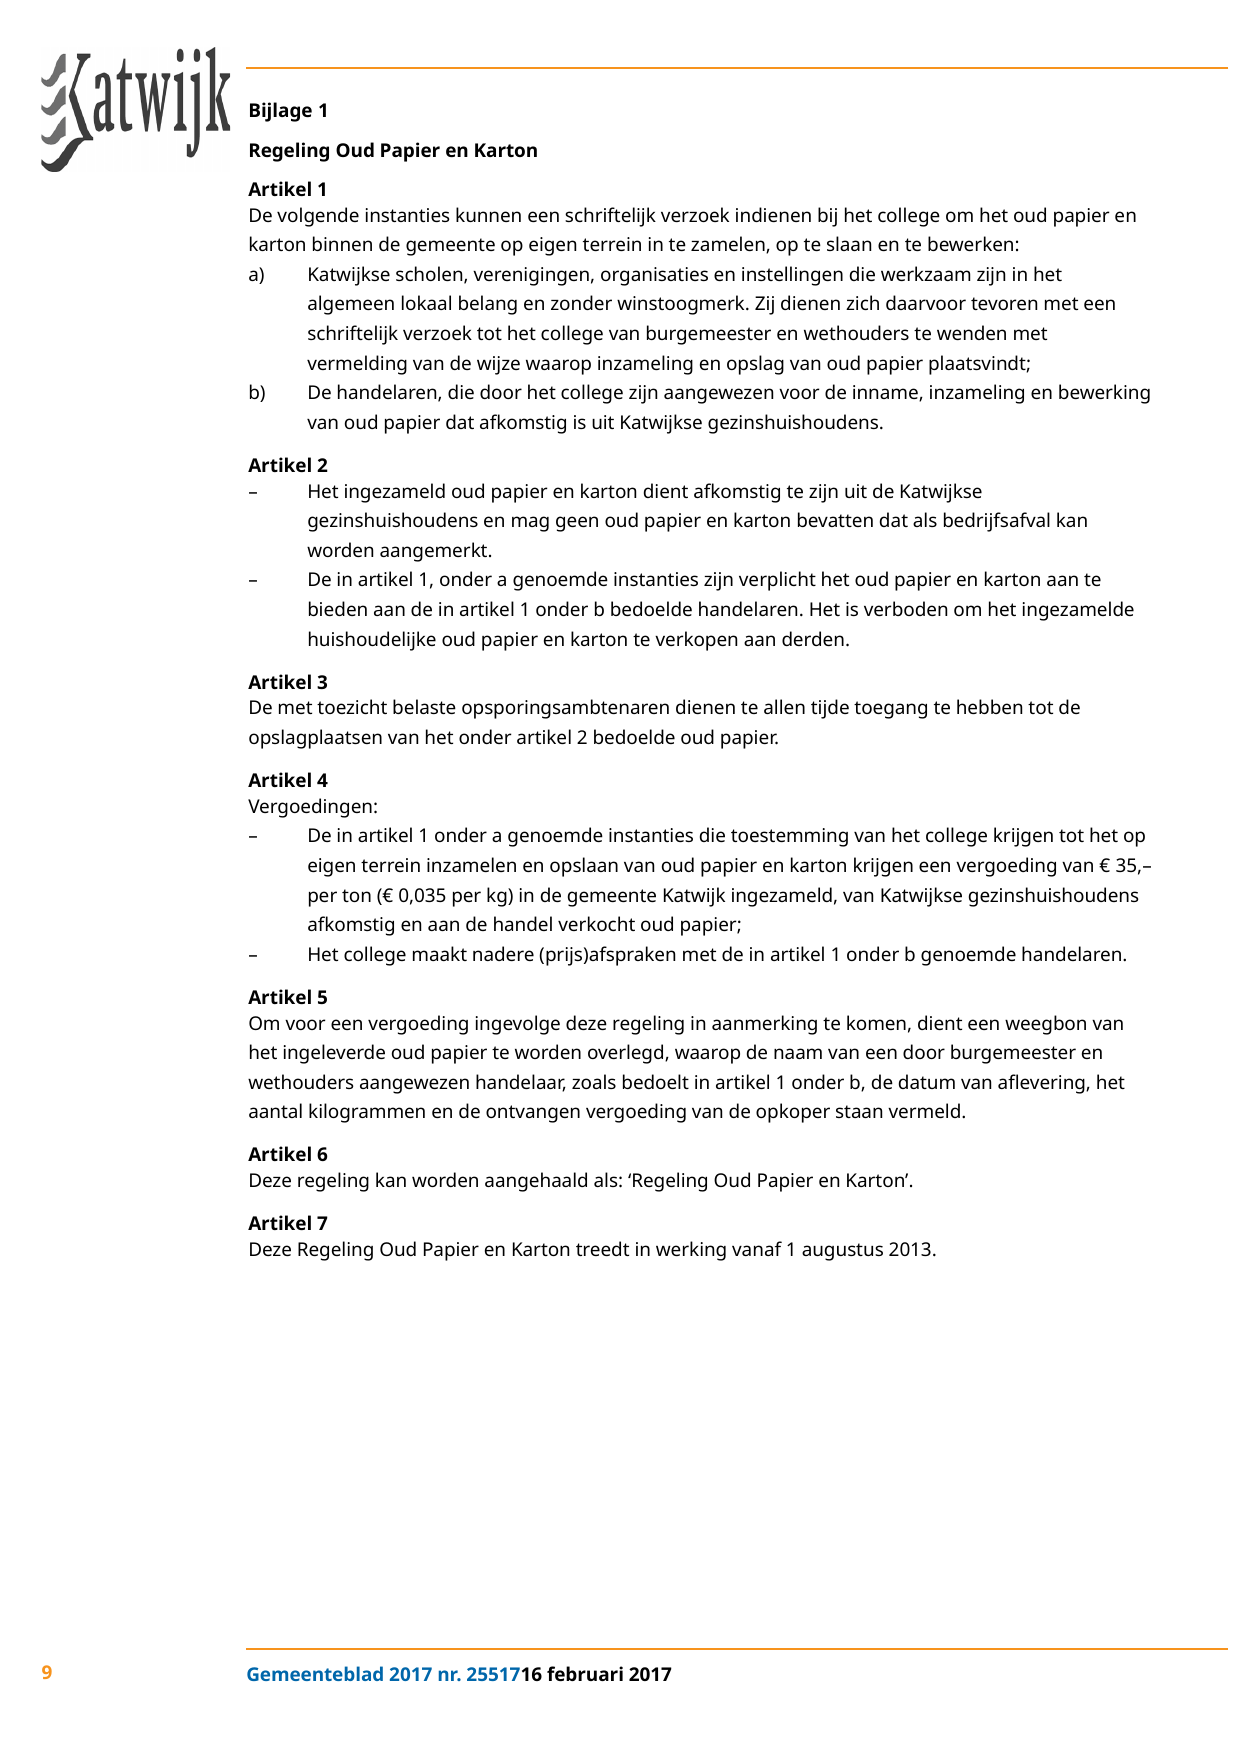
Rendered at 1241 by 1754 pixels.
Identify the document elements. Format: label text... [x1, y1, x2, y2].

text Artikel 2 [248, 452, 1152, 478]
list De in artikel 1, onder a genoemde instanties zijn verplicht het oud papier en karton aan te bieden aan de in artikel 1 onder b bedoelde handelaren. Het is verboden om het ingezamelde huishoudelijke oud papier en karton te verkopen aan derden. [248, 567, 1152, 651]
list Het ingezameld oud papier en karton dient afkomstig te zijn uit de Katwijkse gezinshuishoudens en mag geen oud papier en karton bevatten dat als bedrijfsafval kan worden aangemerkt. [248, 478, 1152, 563]
list De in artikel 1 onder a genoemde instanties die toestemming van het college krijgen tot het op eigen terrein inzamelen en opslaan van oud papier en karton krijgen een vergoeding van € 35,– per ton (€ 0,035 per kg) in de gemeente Katwijk ingezameld, van Katwijkse gezinshuishoudens afkomstig en aan de handel verkocht oud papier; [248, 823, 1152, 937]
text Artikel 4 [248, 767, 1152, 793]
picture [41, 47, 231, 172]
text Artikel 6 [248, 1142, 1152, 1167]
text Regeling Oud Papier en Karton [248, 137, 1152, 163]
text Artikel 7 [248, 1211, 1152, 1236]
list Katwijkse scholen, verenigingen, organisaties en instellingen die werkzaam zijn in het algemeen lokaal belang en zonder winstoogmerk. Zij dienen zich daarvoor tevoren met een schriftelijk verzoek tot het college van burgemeester en wethouders te wenden met vermelding van de wijze waarop inzameling en opslag van oud papier plaatsvindt; [248, 261, 1152, 376]
text De volgende instanties kunnen een schriftelijk verzoek indienen bij het college om het oud papier en karton binnen de gemeente op eigen terrein in te zamelen, op te slaan en te bewerken: [248, 202, 1152, 257]
list De handelaren, die door het college zijn aangewezen voor de inname, inzameling en bewerking van oud papier dat afkomstig is uit Katwijkse gezinshuishoudens. [248, 379, 1152, 435]
text De met toezicht belaste opsporingsambtenaren dienen te allen tijde toegang te hebben tot de opslagplaatsen van het onder artikel 2 bedoelde oud papier. [248, 694, 1152, 750]
text Deze regeling kan worden aangehaald als: ‘Regeling Oud Papier en Karton’. [248, 1167, 1152, 1193]
list Het college maakt nadere (prijs)afspraken met de in artikel 1 onder b genoemde handelaren. [248, 941, 1152, 967]
text Artikel 3 [248, 669, 1152, 694]
text Bijlage 1 [248, 95, 1152, 123]
text Vergoedingen: [248, 793, 1152, 819]
text Deze Regeling Oud Papier en Karton treedt in werking vanaf 1 augustus 2013. [248, 1236, 1152, 1262]
text Om voor een vergoeding ingevolge deze regeling in aanmerking te komen, dient een weegbon van het ingeleverde oud papier te worden overlegd, waarop de naam van een door burgemeester en wethouders aangewezen handelaar, zoals bedoelt in artikel 1 onder b, de datum van aflevering, het aantal kilogrammen en de ontvangen vergoeding van de opkoper staan vermeld. [248, 1010, 1152, 1124]
text Artikel 5 [248, 984, 1152, 1010]
text Artikel 1 [248, 176, 1152, 202]
